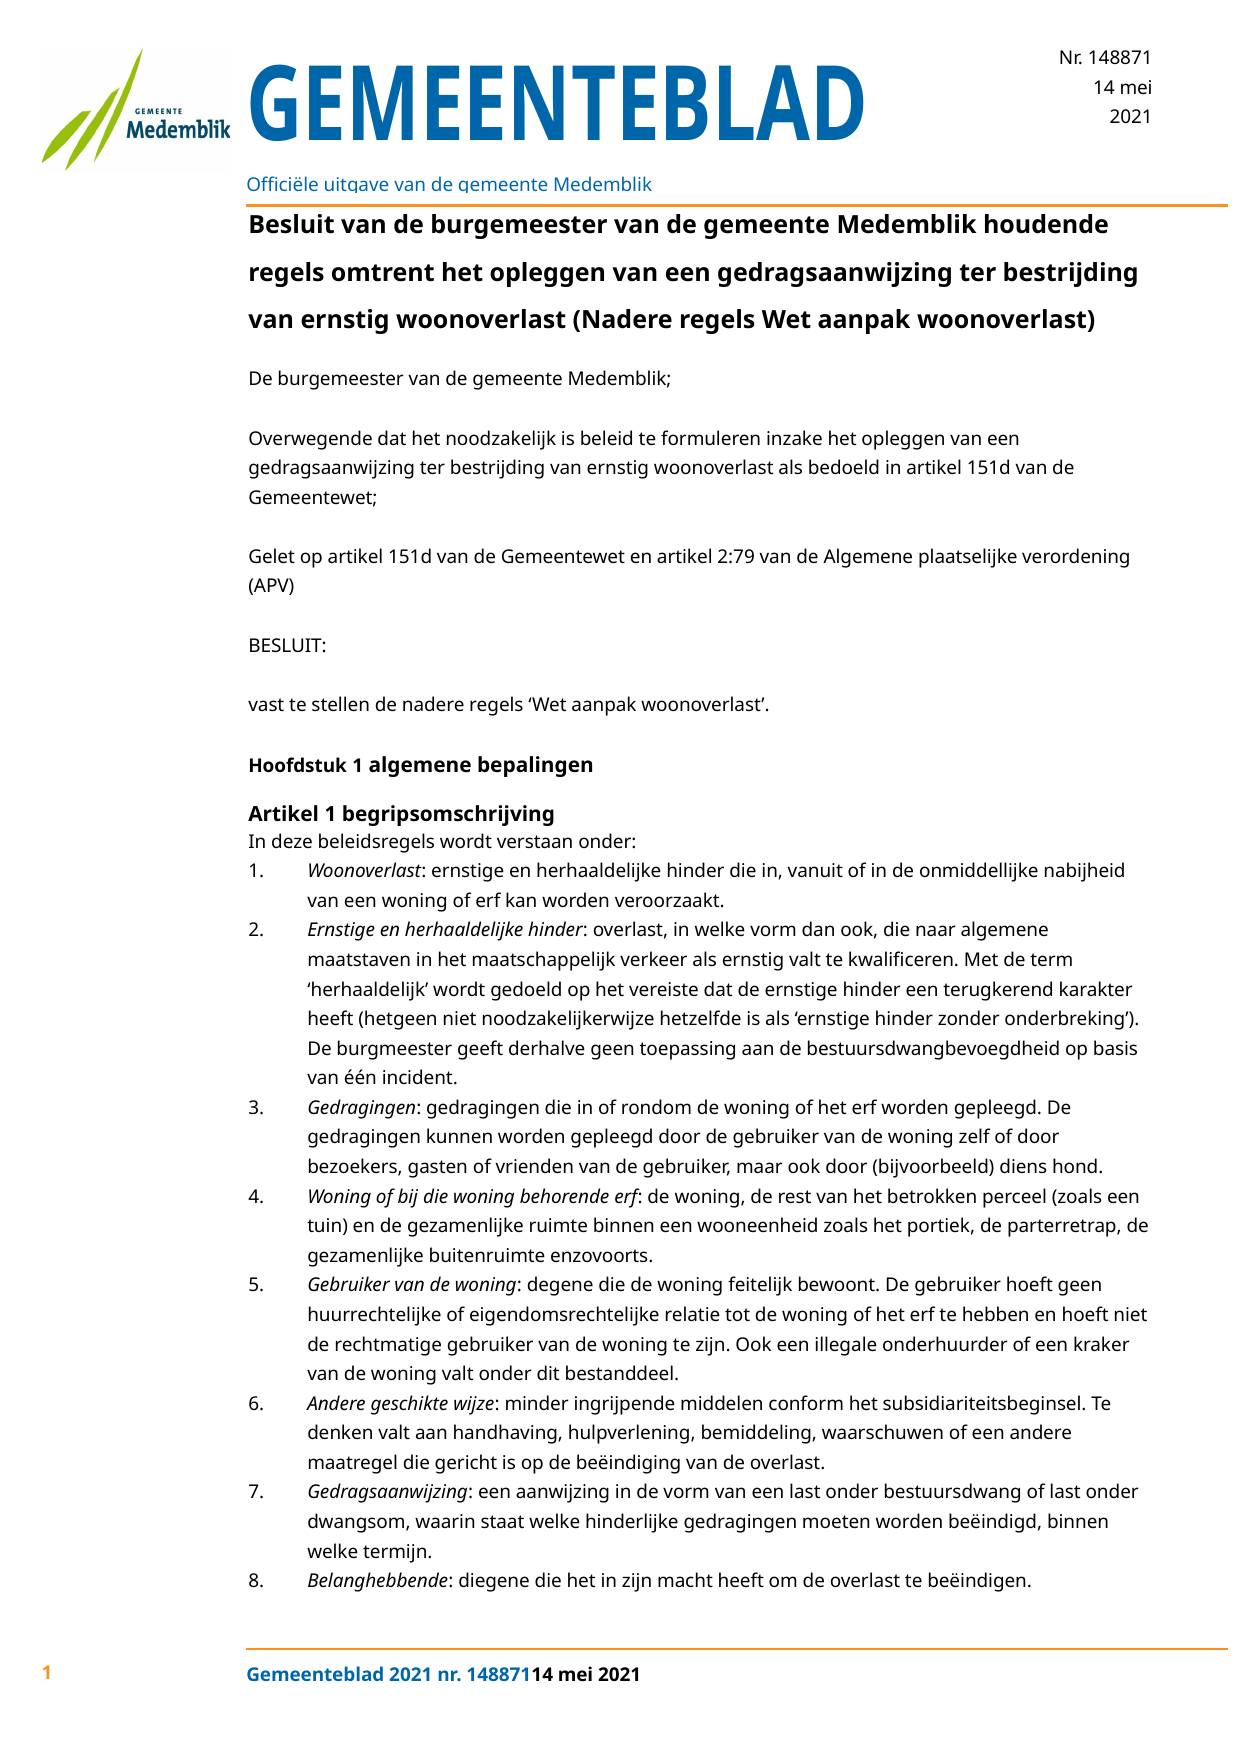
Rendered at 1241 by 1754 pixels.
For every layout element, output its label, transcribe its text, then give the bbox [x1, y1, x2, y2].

text In deze beleidsregels wordt verstaan onder: [248, 828, 1152, 853]
text Besluit van de burgemeester van de gemeente Medemblik houdende regels omtrent het opleggen van een gedragsaanwijzing ter bestrijding van ernstig woonoverlast (Nadere regels Wet aanpak woonoverlast) [248, 207, 1152, 336]
picture [41, 47, 231, 172]
list Ernstige en herhaaldelijke hinder: overlast, in welke vorm dan ook, die naar algemene maatstaven in het maatschappelijk verkeer als ernstig valt te kwalificeren. Met de term ‘herhaaldelijk’ wordt gedoeld op het vereiste dat de ernstige hinder een terugkerend karakter heeft (hetgeen niet noodzakelijkerwijze hetzelfde is als ‘ernstige hinder zonder onderbreking’). De burgmeester geeft derhalve geen toepassing aan de bestuursdwangbevoegdheid op basis van één incident. [248, 917, 1152, 1090]
list Gebruiker van de woning: degene die de woning feitelijk bewoont. De gebruiker hoeft geen huurrechtelijke of eigendomsrechtelijke relatie tot de woning of het erf te hebben en hoeft niet de rechtmatige gebruiker van de woning te zijn. Ook een illegale onderhuurder of een kraker van de woning valt onder dit bestanddeel. [248, 1272, 1152, 1386]
list Andere geschikte wijze: minder ingrijpende middelen conform het subsidiariteitsbeginsel. Te denken valt aan handhaving, hulpverlening, bemiddeling, waarschuwen of een andere maatregel die gericht is op de beëindiging van de overlast. [248, 1390, 1152, 1475]
list Gedragingen: gedragingen die in of rondom de woning of het erf worden gepleegd. De gedragingen kunnen worden gepleegd door de gebruiker van de woning zelf of door bezoekers, gasten of vrienden van de gebruiker, maar ook door (bijvoorbeeld) diens hond. [248, 1094, 1152, 1179]
text De burgemeester van de gemeente Medemblik; [248, 366, 1152, 391]
text Overwegende dat het noodzakelijk is beleid te formuleren inzake het opleggen van een gedragsaanwijzing ter bestrijding van ernstig woonoverlast als bedoeld in artikel 151d van de Gemeentewet; [248, 425, 1152, 509]
list Woning of bij die woning behorende erf: de woning, de rest van het betrokken perceel (zoals een tuin) en de gezamenlijke ruimte binnen een wooneenheid zoals het portiek, de parterretrap, de gezamenlijke buitenruimte enzovoorts. [248, 1183, 1152, 1268]
text vast te stellen de nadere regels ‘Wet aanpak woonoverlast’. [248, 691, 1152, 717]
text Gelet op artikel 151d van de Gemeentewet en artikel 2:79 van de Algemene plaatselijke verordening (APV) [248, 543, 1152, 598]
text Hoofdstuk 1 algemene bepalingen [248, 750, 1152, 778]
list Woonoverlast: ernstige en herhaaldelijke hinder die in, vanuit of in de onmiddellijke nabijheid van een woning of erf kan worden veroorzaakt. [248, 857, 1152, 913]
text BESLUIT: [248, 632, 1152, 657]
list Gedragsaanwijzing: een aanwijzing in de vorm van een last onder bestuursdwang of last onder dwangsom, waarin staat welke hinderlijke gedragingen moeten worden beëindigd, binnen welke termijn. [248, 1479, 1152, 1563]
list Belanghebbende: diegene die het in zijn macht heeft om de overlast te beëindigen. [248, 1567, 1152, 1593]
text Artikel 1 begripsomschrijving [248, 799, 1152, 828]
